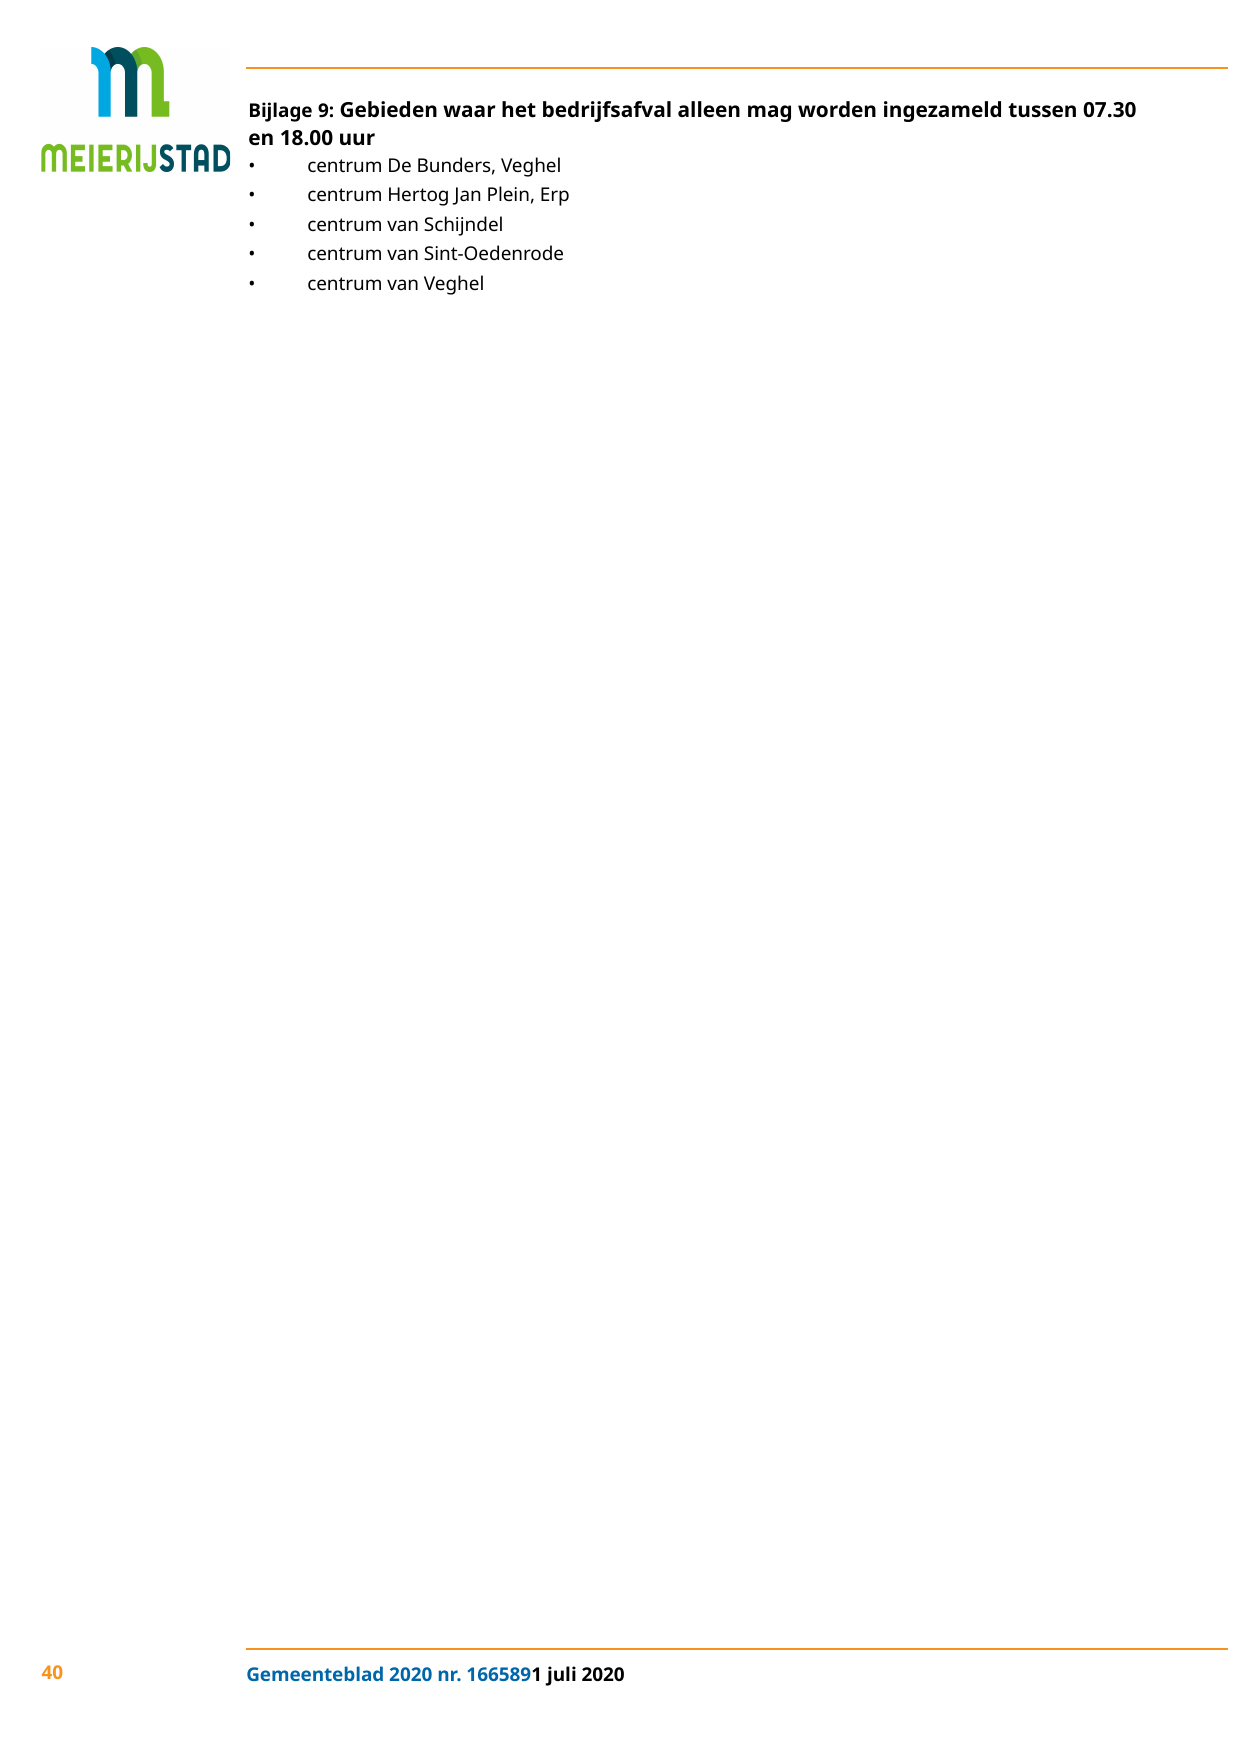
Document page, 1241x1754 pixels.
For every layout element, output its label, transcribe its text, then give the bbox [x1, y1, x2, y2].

list centrum van Schijndel [248, 211, 1152, 237]
text Bijlage 9: Gebieden waar het bedrijfsafval alleen mag worden ingezameld tussen 07.30 en 18.00 uur [248, 95, 1152, 152]
list centrum van Sint-Oedenrode [248, 241, 1152, 266]
list centrum Hertog Jan Plein, Erp [248, 181, 1152, 207]
list centrum van Veghel [248, 270, 1152, 296]
picture [41, 47, 231, 172]
list centrum De Bunders, Veghel [248, 152, 1152, 177]
